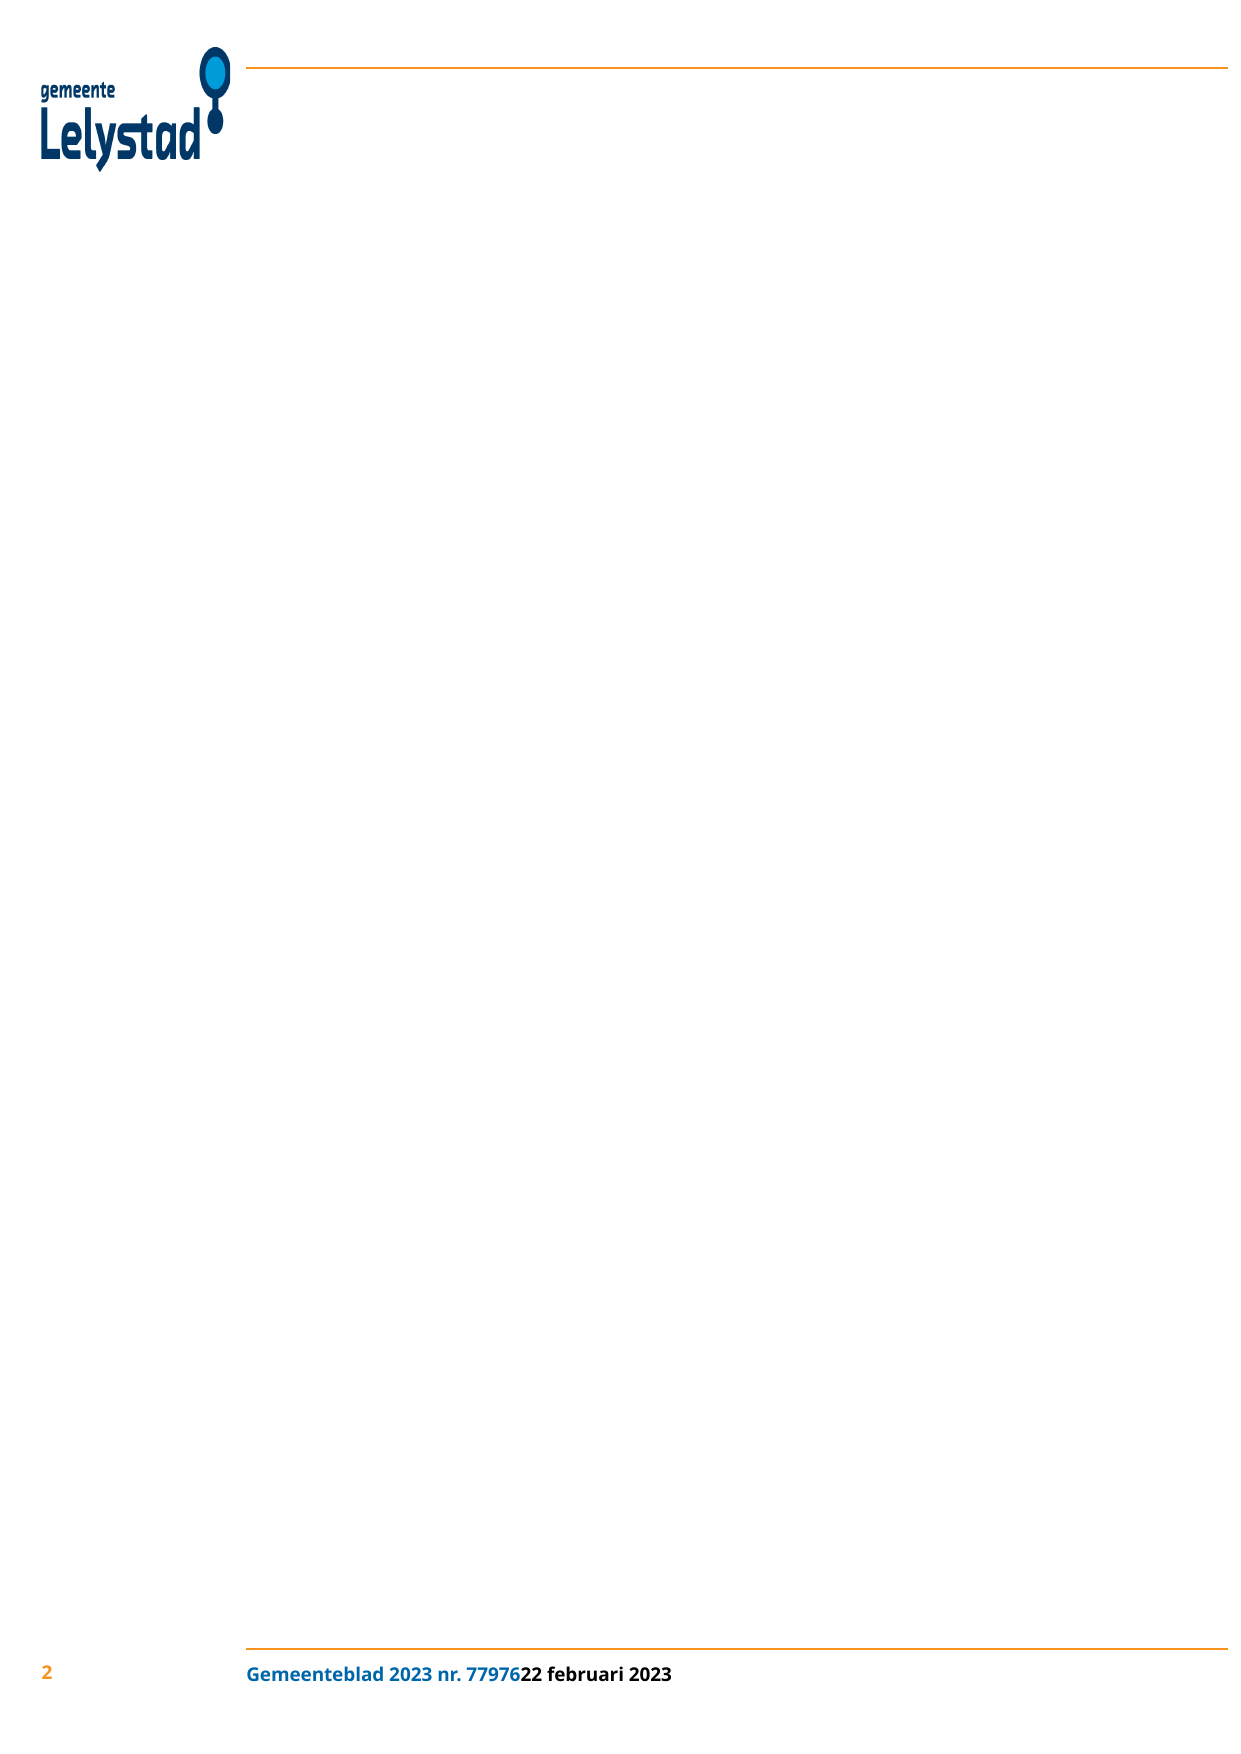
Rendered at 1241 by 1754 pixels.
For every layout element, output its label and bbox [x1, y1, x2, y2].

picture [41, 47, 231, 172]
